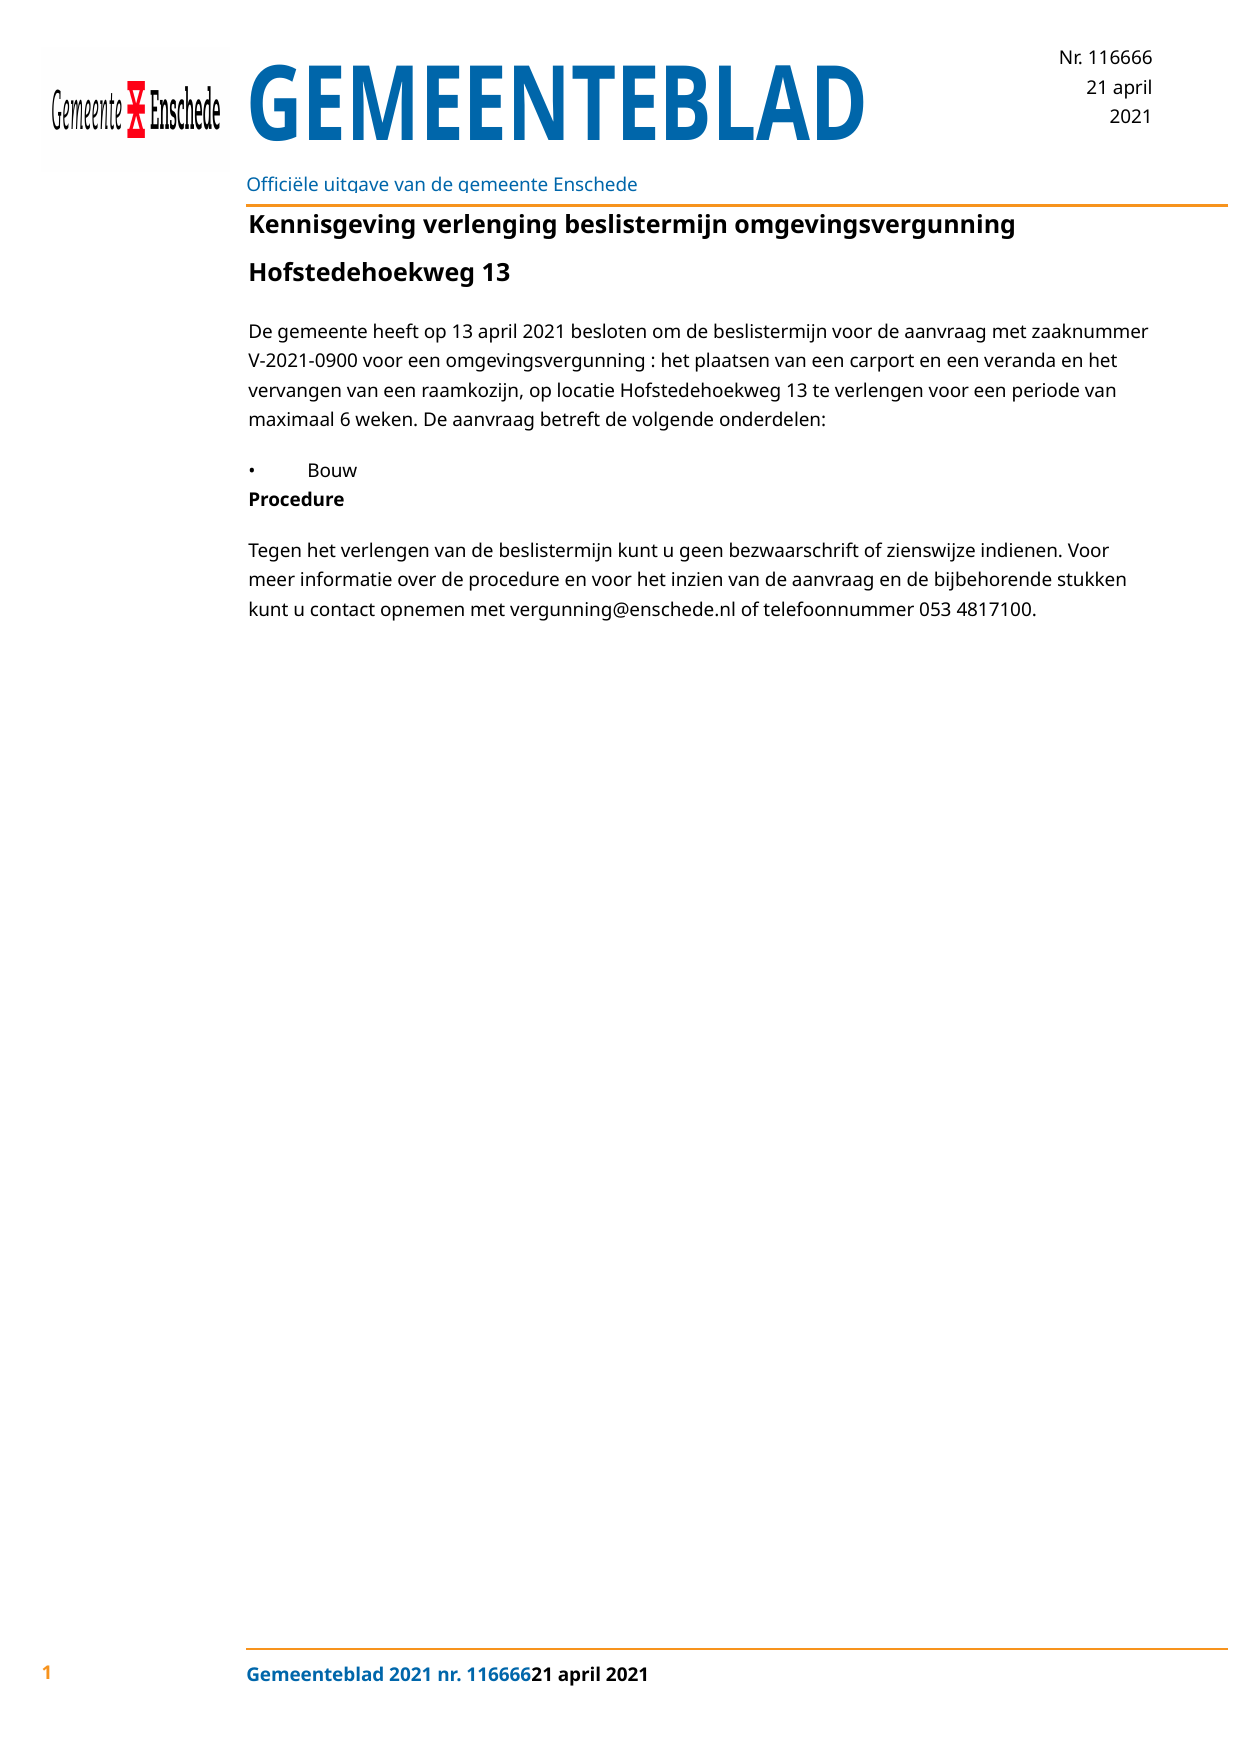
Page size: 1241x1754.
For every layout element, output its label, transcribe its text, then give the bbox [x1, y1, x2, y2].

picture [41, 47, 231, 172]
text Tegen het verlengen van de beslistermijn kunt u geen bezwaarschrift of zienswijze indienen. Voor meer informatie over de procedure en voor het inzien van de aanvraag en de bijbehorende stukken kunt u contact opnemen met vergunning@enschede.nl of telefoonnummer 053 4817100. [248, 537, 1152, 622]
text De gemeente heeft op 13 april 2021 besloten om de beslistermijn voor de aanvraag met zaaknummer V-2021-0900 voor een omgevingsvergunning : het plaatsen van een carport en een veranda en het vervangen van een raamkozijn, op locatie Hofstedehoekweg 13 te verlengen voor een periode van maximaal 6 weken. De aanvraag betreft de volgende onderdelen: [248, 318, 1152, 432]
text Procedure [248, 487, 1152, 512]
text Kennisgeving verlenging beslistermijn omgevingsvergunning Hofstedehoekweg 13 [248, 207, 1152, 288]
list Bouw [248, 457, 1152, 483]
